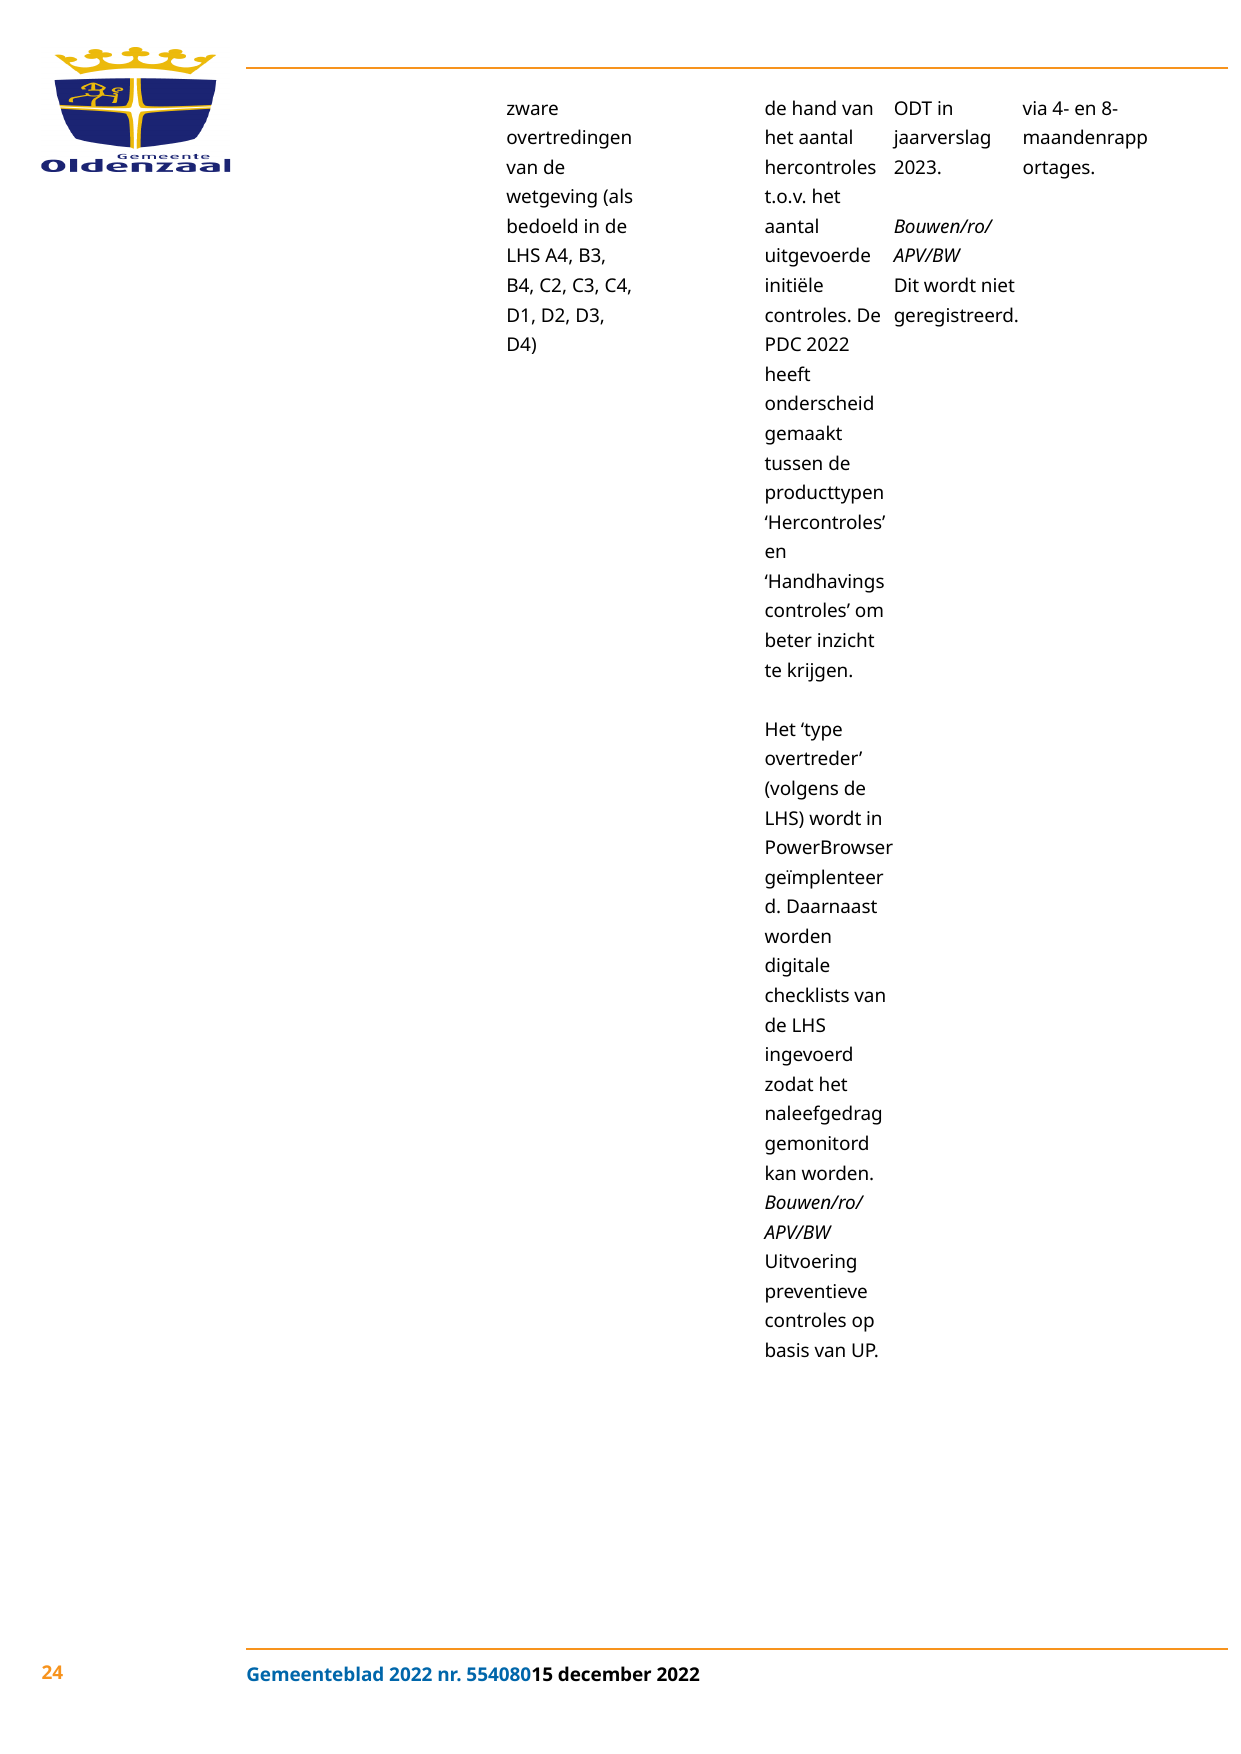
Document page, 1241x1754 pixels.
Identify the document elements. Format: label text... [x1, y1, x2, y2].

table_cell zware overtredingen van de wetgeving (als bedoeld in de LHS A4, B3, B4, C2, C3, C4, D1, D2, D3, D4) [506, 95, 635, 1363]
table_cell de hand van het aantal hercontroles t.o.v. het aantal uitgevoerde initiële controles. De PDC 2022 heeft onderscheid gemaakt tussen de producttypen ‘Hercontroles’ en ‘Handhavingscontroles’ om beter inzicht te krijgen. Het ‘type overtreder’ (volgens de LHS) wordt in PowerBrowser geïmplenteerd. Daarnaast worden digitale checklists van de LHS ingevoerd zodat het naleefgedrag gemonitord kan worden. Bouwen/ro/APV/BW Uitvoering preventieve controles op basis van UP. [764, 95, 893, 1363]
table_cell via 4- en 8- maandenrapportages. [1023, 95, 1152, 1363]
table_cell [377, 95, 506, 1363]
picture [41, 47, 231, 172]
table_cell ODT in jaarverslag 2023. Bouwen/ro/APV/BW Dit wordt niet geregistreerd. [894, 95, 1022, 1363]
table_cell [248, 95, 377, 1363]
table_cell [635, 95, 764, 1363]
